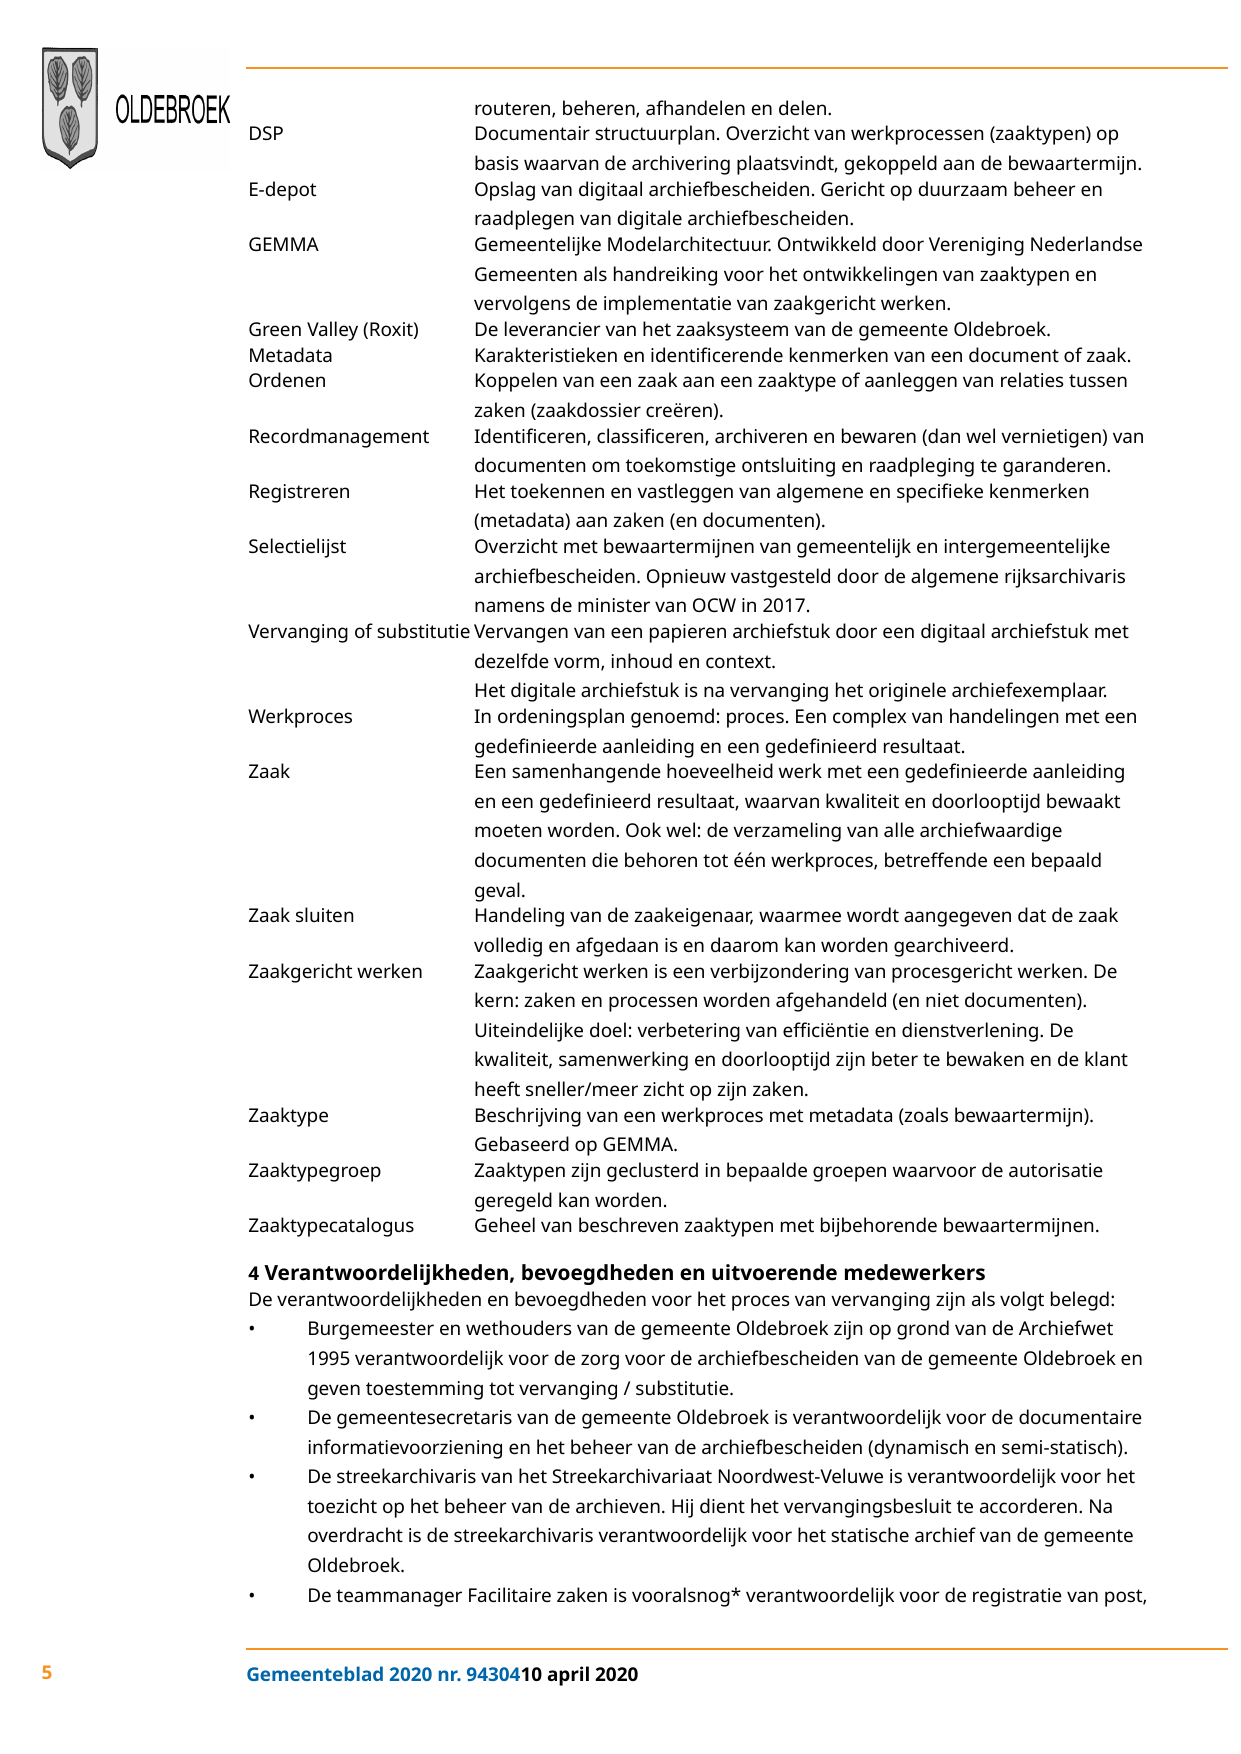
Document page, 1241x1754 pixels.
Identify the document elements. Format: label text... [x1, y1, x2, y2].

table_cell Karakteristieken en identificerende kenmerken van een document of zaak. [474, 342, 1152, 367]
table_cell Zaaktype [248, 1102, 474, 1157]
table_cell Ordenen [248, 368, 474, 423]
table_cell [248, 95, 474, 121]
table_cell Identificeren, classificeren, archiveren en bewaren (dan wel vernietigen) van documenten om toekomstige ontsluiting en raadpleging te garanderen. [474, 423, 1152, 478]
table_cell Handeling van de zaakeigenaar, waarmee wordt aangegeven dat de zaak volledig en afgedaan is en daarom kan worden gearchiveerd. [474, 903, 1152, 958]
list De streekarchivaris van het Streekarchivariaat Noordwest-Veluwe is verantwoordelijk voor het toezicht op het beheer van de archieven. Hij dient het vervangingsbesluit te accorderen. Na overdracht is de streekarchivaris verantwoordelijk voor het statische archief van de gemeente Oldebroek. [248, 1463, 1152, 1578]
table_cell Opslag van digitaal archiefbescheiden. Gericht op duurzaam beheer en raadplegen van digitale archiefbescheiden. [474, 176, 1152, 231]
text De verantwoordelijkheden en bevoegdheden voor het proces van vervanging zijn als volgt belegd: [248, 1286, 1152, 1312]
table_cell Recordmanagement [248, 423, 474, 478]
table_cell Vervanging of substitutie [248, 618, 474, 703]
text 4 Verantwoordelijkheden, bevoegdheden en uitvoerende medewerkers [248, 1258, 1152, 1286]
table_cell routeren, beheren, afhandelen en delen. [474, 95, 1152, 121]
table_cell Zaakgericht werken [248, 958, 474, 1102]
list De teammanager Facilitaire zaken is vooralsnog* verantwoordelijk voor de registratie van post, [248, 1582, 1152, 1608]
table_cell De leverancier van het zaaksysteem van de gemeente Oldebroek. [474, 316, 1152, 342]
table_cell GEMMA [248, 231, 474, 316]
table_cell Vervangen van een papieren archiefstuk door een digitaal archiefstuk met dezelfde vorm, inhoud en context. Het digitale archiefstuk is na vervanging het originele archiefexemplaar. [474, 618, 1152, 703]
table_cell Zaaktypen zijn geclusterd in bepaalde groepen waarvoor de autorisatie geregeld kan worden. [474, 1157, 1152, 1213]
table_cell Koppelen van een zaak aan een zaaktype of aanleggen van relaties tussen zaken (zaakdossier creëren). [474, 368, 1152, 423]
table_cell Een samenhangende hoeveelheid werk met een gedefinieerde aanleiding en een gedefinieerd resultaat, waarvan kwaliteit en doorlooptijd bewaakt moeten worden. Ook wel: de verzameling van alle archiefwaardige documenten die behoren tot één werkproces, betreffende een bepaald geval. [474, 759, 1152, 903]
table_cell Registreren [248, 478, 474, 533]
table_cell In ordeningsplan genoemd: proces. Een complex van handelingen met een gedefinieerde aanleiding en een gedefinieerd resultaat. [474, 703, 1152, 758]
table_cell Werkproces [248, 703, 474, 758]
picture [41, 47, 231, 172]
table_cell Het toekennen en vastleggen van algemene en specifieke kenmerken (metadata) aan zaken (en documenten). [474, 478, 1152, 533]
table_cell Documentair structuurplan. Overzicht van werkprocessen (zaaktypen) op basis waarvan de archivering plaatsvindt, gekoppeld aan de bewaartermijn. [474, 121, 1152, 176]
list Burgemeester en wethouders van de gemeente Oldebroek zijn op grond van de Archiefwet 1995 verantwoordelijk voor de zorg voor de archiefbescheiden van de gemeente Oldebroek en geven toestemming tot vervanging / substitutie. [248, 1316, 1152, 1401]
table_cell Zaaktypecatalogus [248, 1213, 474, 1238]
table_cell Gemeentelijke Modelarchitectuur. Ontwikkeld door Vereniging Nederlandse Gemeenten als handreiking voor het ontwikkelingen van zaaktypen en vervolgens de implementatie van zaakgericht werken. [474, 231, 1152, 316]
table_cell DSP [248, 121, 474, 176]
table_cell Overzicht met bewaartermijnen van gemeentelijk en intergemeentelijke archiefbescheiden. Opnieuw vastgesteld door de algemene rijksarchivaris namens de minister van OCW in 2017. [474, 534, 1152, 618]
table_cell Zaaktypegroep [248, 1157, 474, 1213]
table_cell Zaakgericht werken is een verbijzondering van procesgericht werken. De kern: zaken en processen worden afgehandeld (en niet documenten). Uiteindelijke doel: verbetering van efficiëntie en dienstverlening. De kwaliteit, samenwerking en doorlooptijd zijn beter te bewaken en de klant heeft sneller/meer zicht op zijn zaken. [474, 958, 1152, 1102]
list De gemeentesecretaris van de gemeente Oldebroek is verantwoordelijk voor de documentaire informatievoorziening en het beheer van de archiefbescheiden (dynamisch en semi-statisch). [248, 1404, 1152, 1460]
table_cell E-depot [248, 176, 474, 231]
table_cell Geheel van beschreven zaaktypen met bijbehorende bewaartermijnen. [474, 1213, 1152, 1238]
table_cell Beschrijving van een werkproces met metadata (zoals bewaartermijn). Gebaseerd op GEMMA. [474, 1102, 1152, 1157]
table_cell Zaak sluiten [248, 903, 474, 958]
table_cell Selectielijst [248, 534, 474, 618]
table_cell Green Valley (Roxit) [248, 316, 474, 342]
table_cell Metadata [248, 342, 474, 367]
table_cell Zaak [248, 759, 474, 903]
